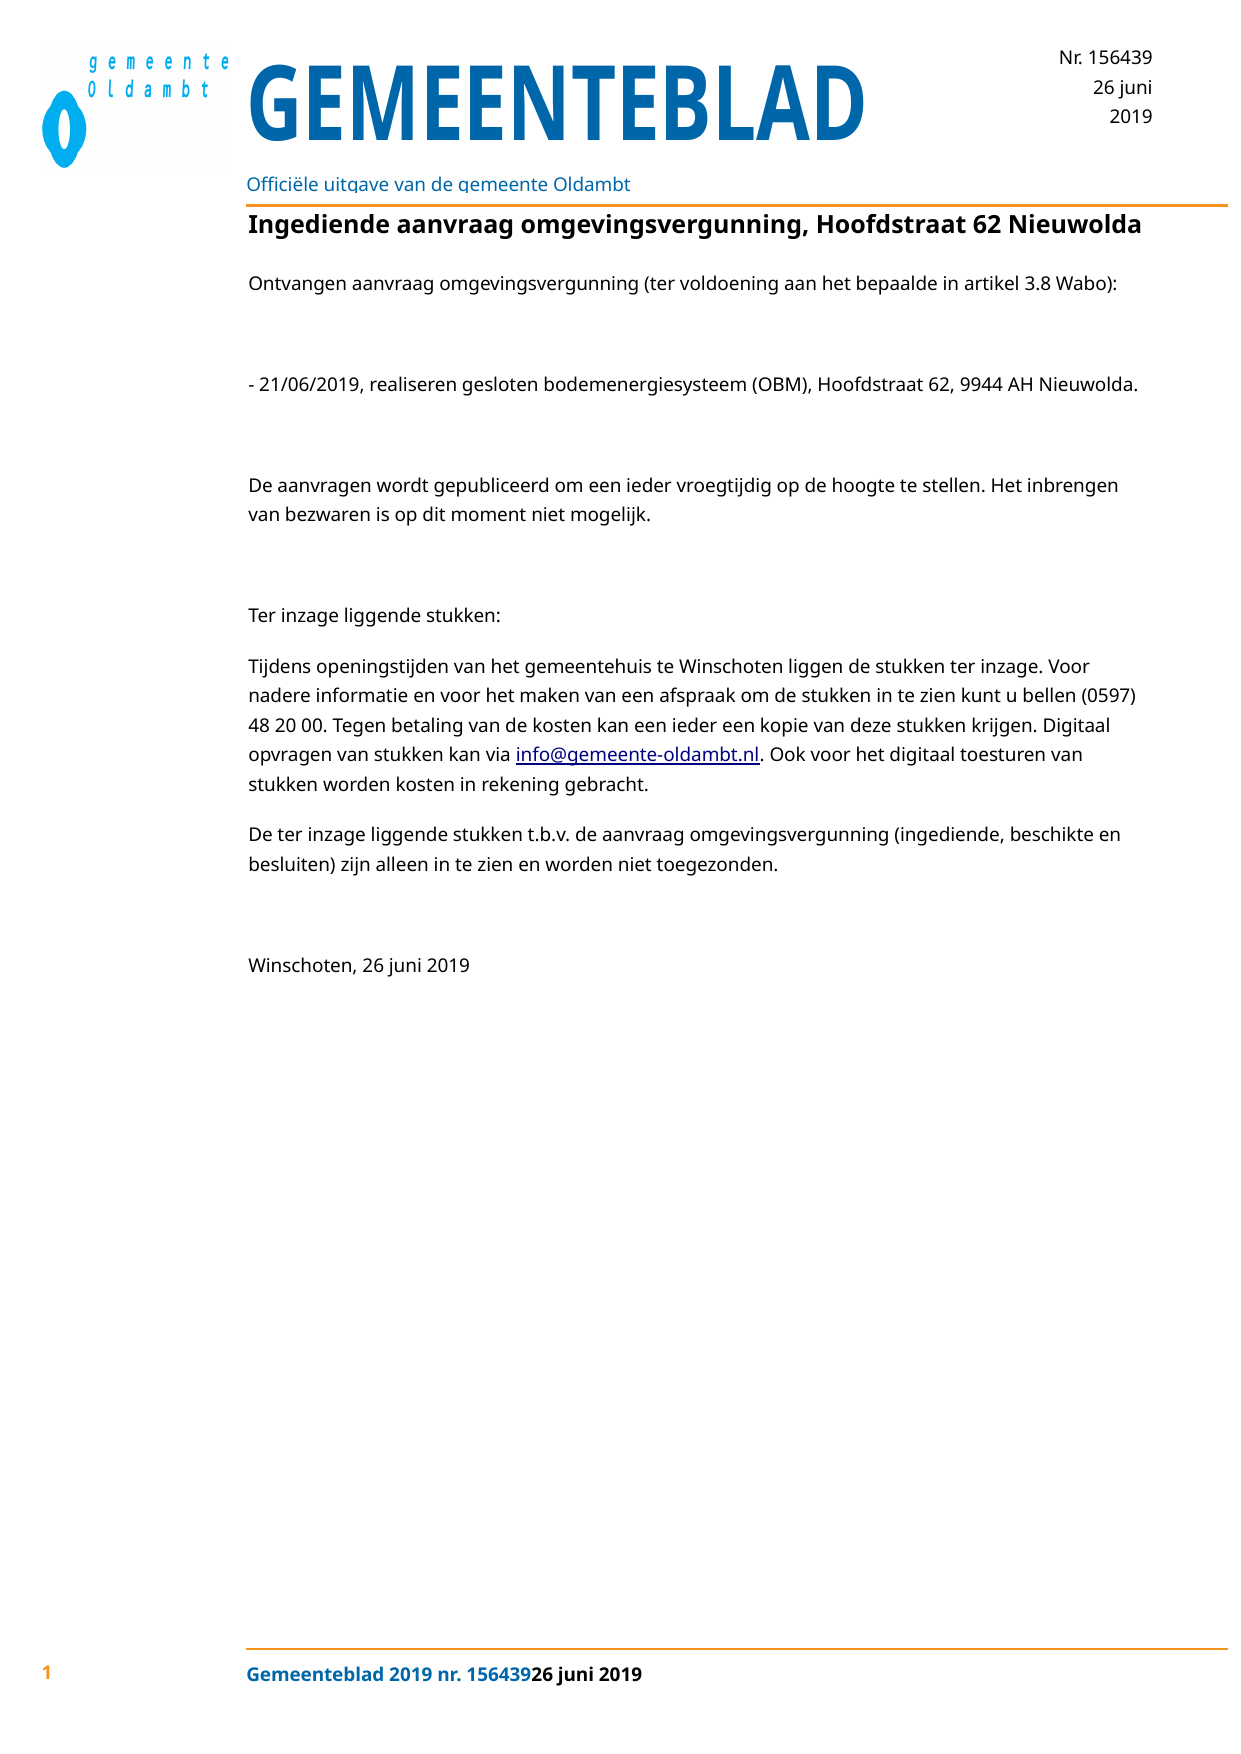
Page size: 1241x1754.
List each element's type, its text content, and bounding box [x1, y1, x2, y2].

text De ter inzage liggende stukken t.b.v. de aanvraag omgevingsvergunning (ingediende, beschikte en besluiten) zijn alleen in te zien en worden niet toegezonden. [248, 822, 1152, 877]
text De aanvragen wordt gepubliceerd om een ieder vroegtijdig op de hoogte te stellen. Het inbrengen van bezwaren is op dit moment niet mogelijk. [248, 472, 1152, 527]
text Winschoten, 26 juni 2019 [248, 952, 1152, 978]
picture [41, 47, 231, 172]
text Ingediende aanvraag omgevingsvergunning, Hoofdstraat 62 Nieuwolda [248, 207, 1152, 241]
text - 21/06/2019, realiseren gesloten bodemenergiesysteem (OBM), Hoofdstraat 62, 9944 AH Nieuwolda. [248, 371, 1152, 397]
text Tijdens openingstijden van het gemeentehuis te Winschoten liggen de stukken ter inzage. Voor nadere informatie en voor het maken van een afspraak om de stukken in te zien kunt u bellen (0597) 48 20 00. Tegen betaling van de kosten kan een ieder een kopie van deze stukken krijgen. Digitaal opvragen van stukken kan via info@gemeente-oldambt.nl. Ook voor het digitaal toesturen van stukken worden kosten in rekening gebracht. [248, 653, 1152, 797]
text Ontvangen aanvraag omgevingsvergunning (ter voldoening aan het bepaalde in artikel 3.8 Wabo): [248, 270, 1152, 296]
text Ter inzage liggende stukken: [248, 602, 1152, 628]
